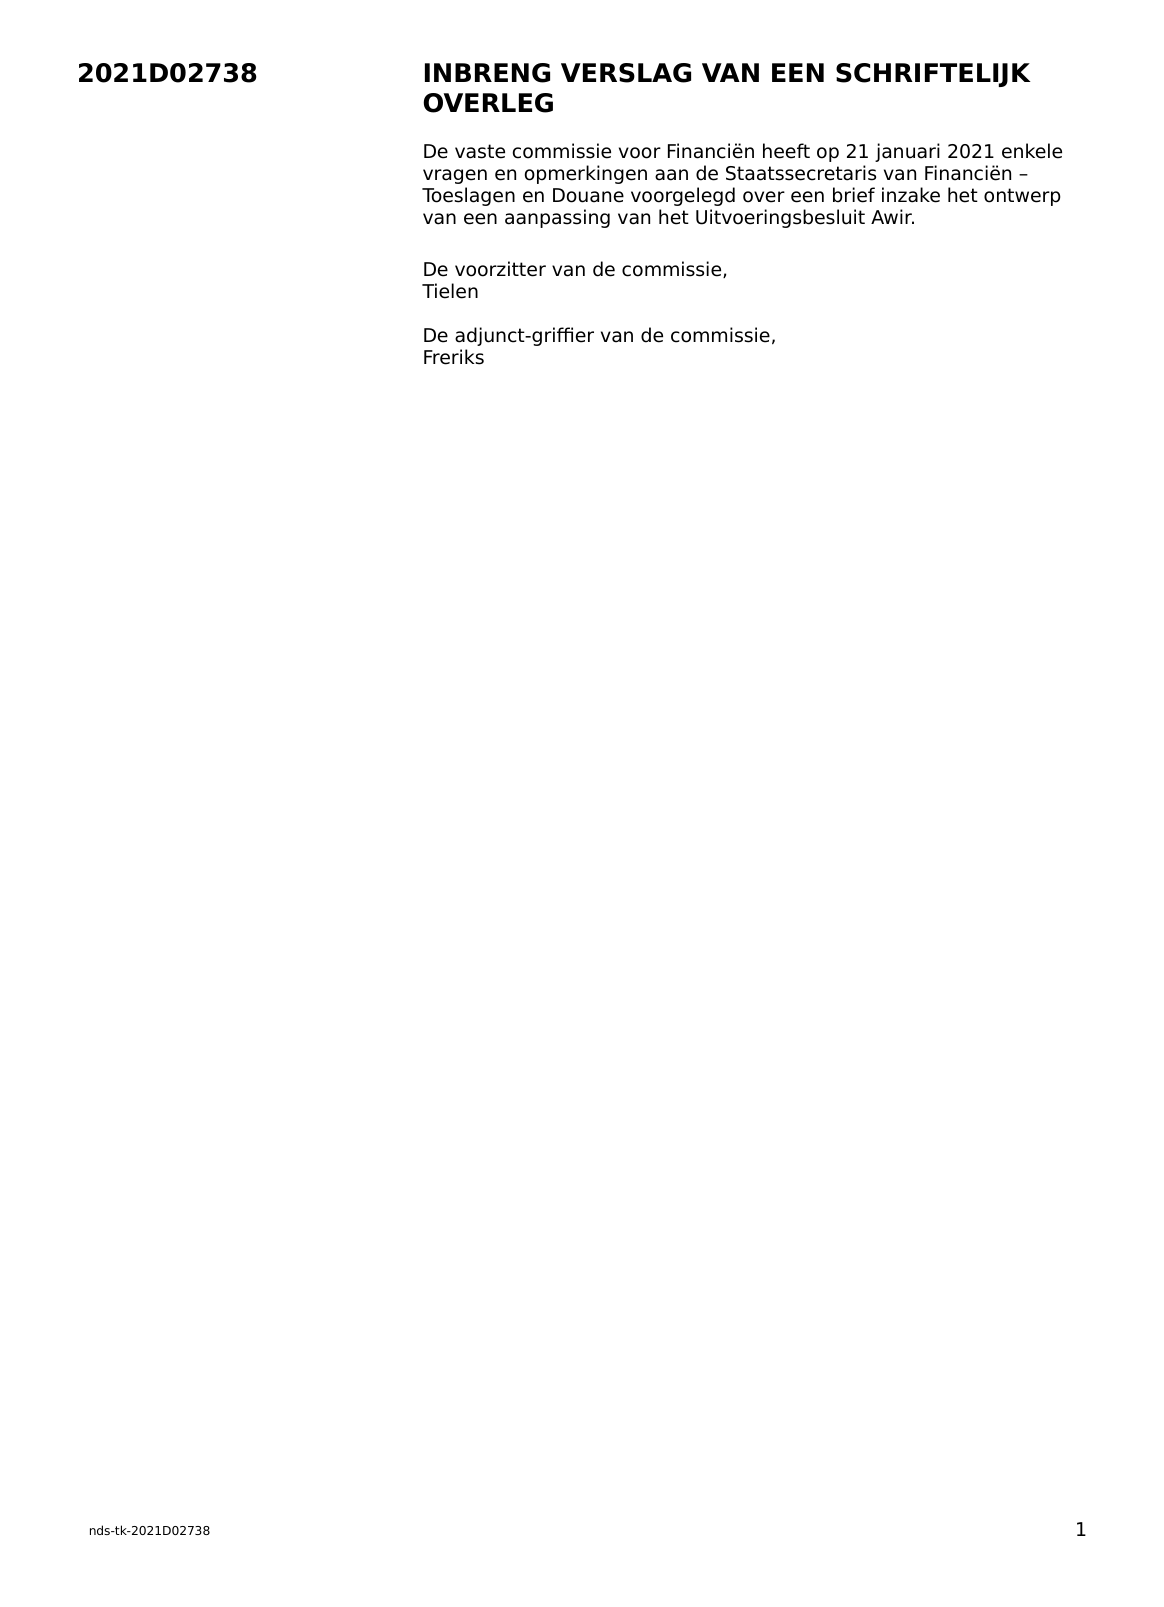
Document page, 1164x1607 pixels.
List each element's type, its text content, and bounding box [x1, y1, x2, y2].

text De vaste commissie voor Financiën heeft op 21 januari 2021 enkele vragen en opmerkingen aan de Staatssecretaris van Financiën – Toeslagen en Douane voorgelegd over een brief inzake het ontwerp van een aanpassing van het Uitvoeringsbesluit Awir. [422, 141, 1087, 228]
text De voorzitter van de commissie, Tielen [422, 258, 1087, 302]
text De adjunct-griffier van de commissie, Freriks [422, 325, 1087, 369]
text nds-tk-2021D02738 [88, 1524, 323, 1538]
text 2021D02738 INBRENG VERSLAG VAN EEN SCHRIFTELIJK OVERLEG [77, 59, 1087, 118]
